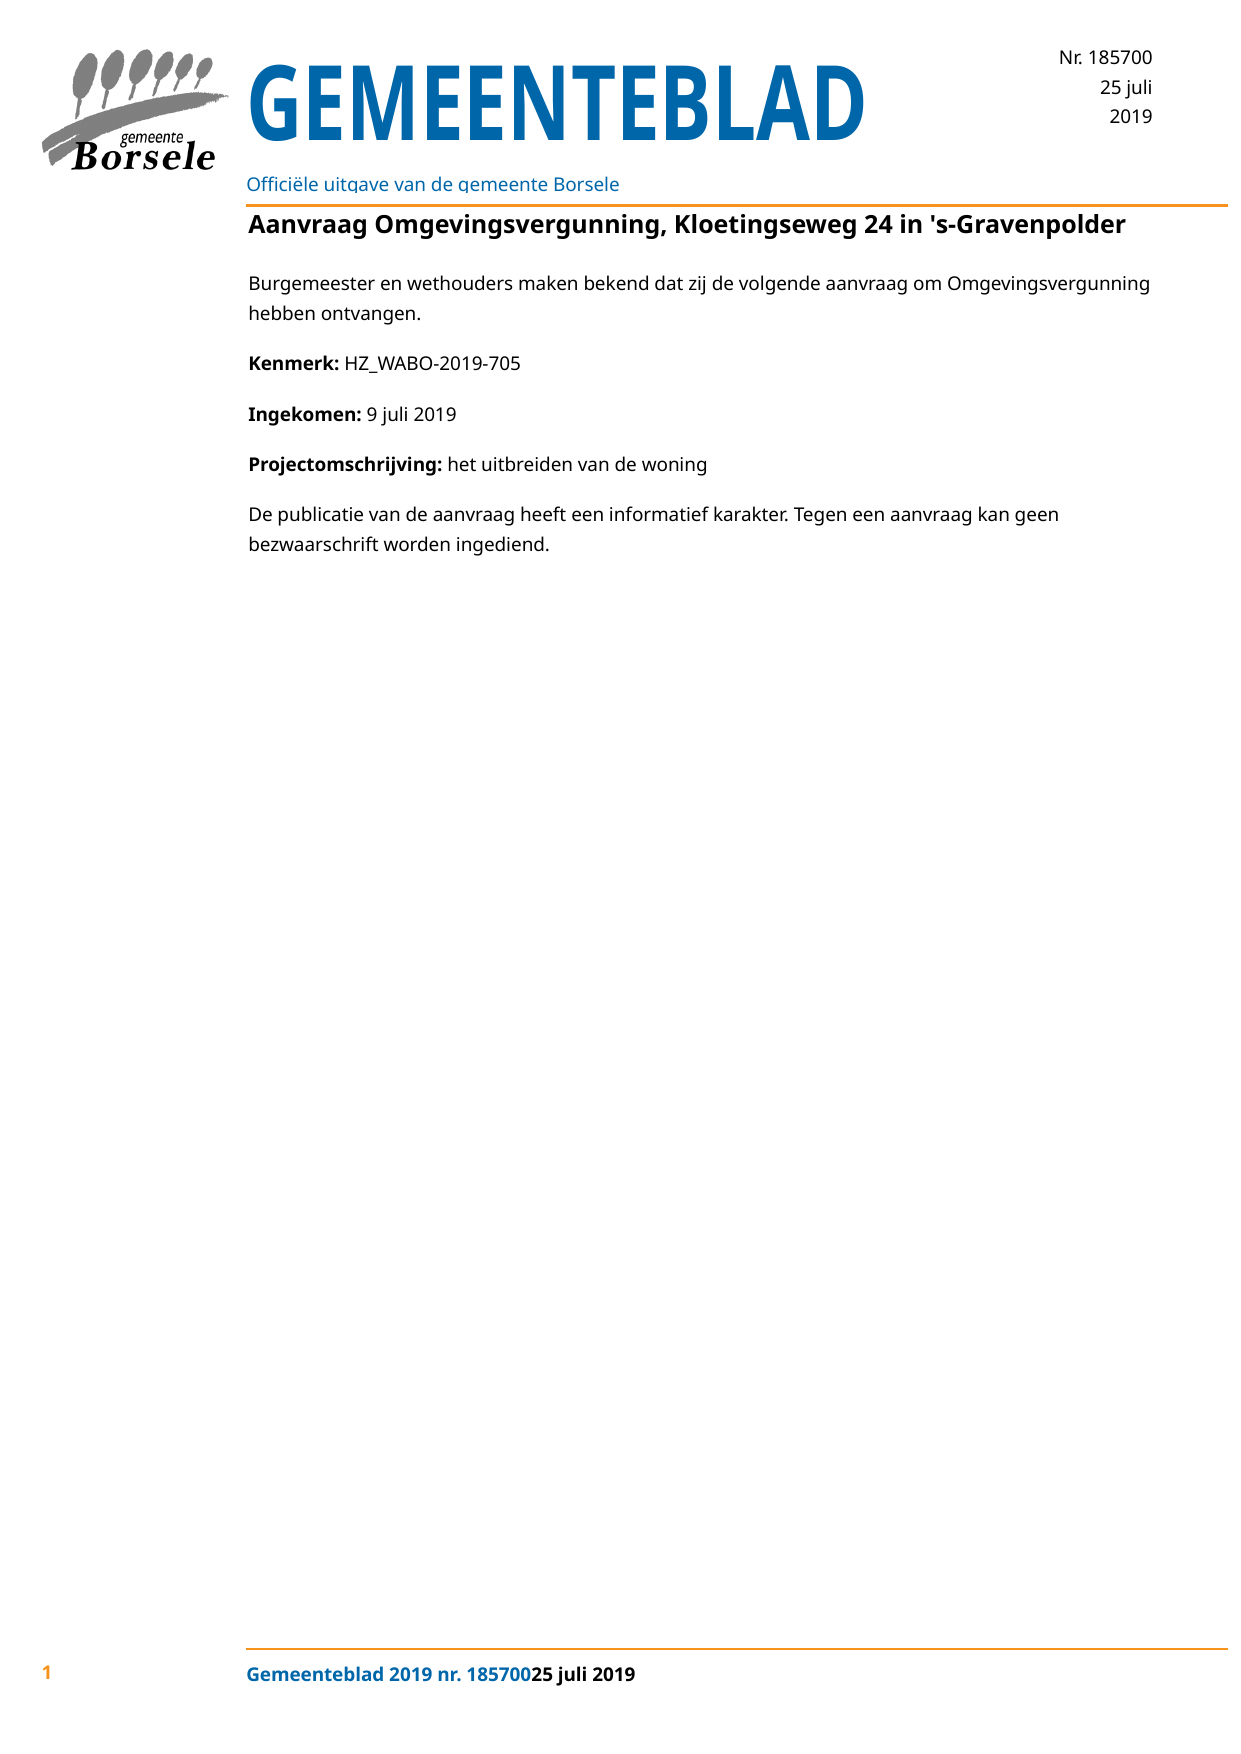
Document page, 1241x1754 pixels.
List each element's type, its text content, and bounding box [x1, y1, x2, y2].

text Aanvraag Omgevingsvergunning, Kloetingseweg 24 in 's-Gravenpolder [248, 207, 1152, 241]
text De publicatie van de aanvraag heeft een informatief karakter. Tegen een aanvraag kan geen bezwaarschrift worden ingediend. [248, 502, 1152, 557]
text Projectomschrijving: het uitbreiden van de woning [248, 451, 1152, 477]
text Kenmerk: HZ_WABO-2019-705 [248, 350, 1152, 376]
text Ingekomen: 9 juli 2019 [248, 401, 1152, 426]
picture [41, 47, 231, 172]
text Burgemeester en wethouders maken bekend dat zij de volgende aanvraag om Omgevingsvergunning hebben ontvangen. [248, 270, 1152, 326]
